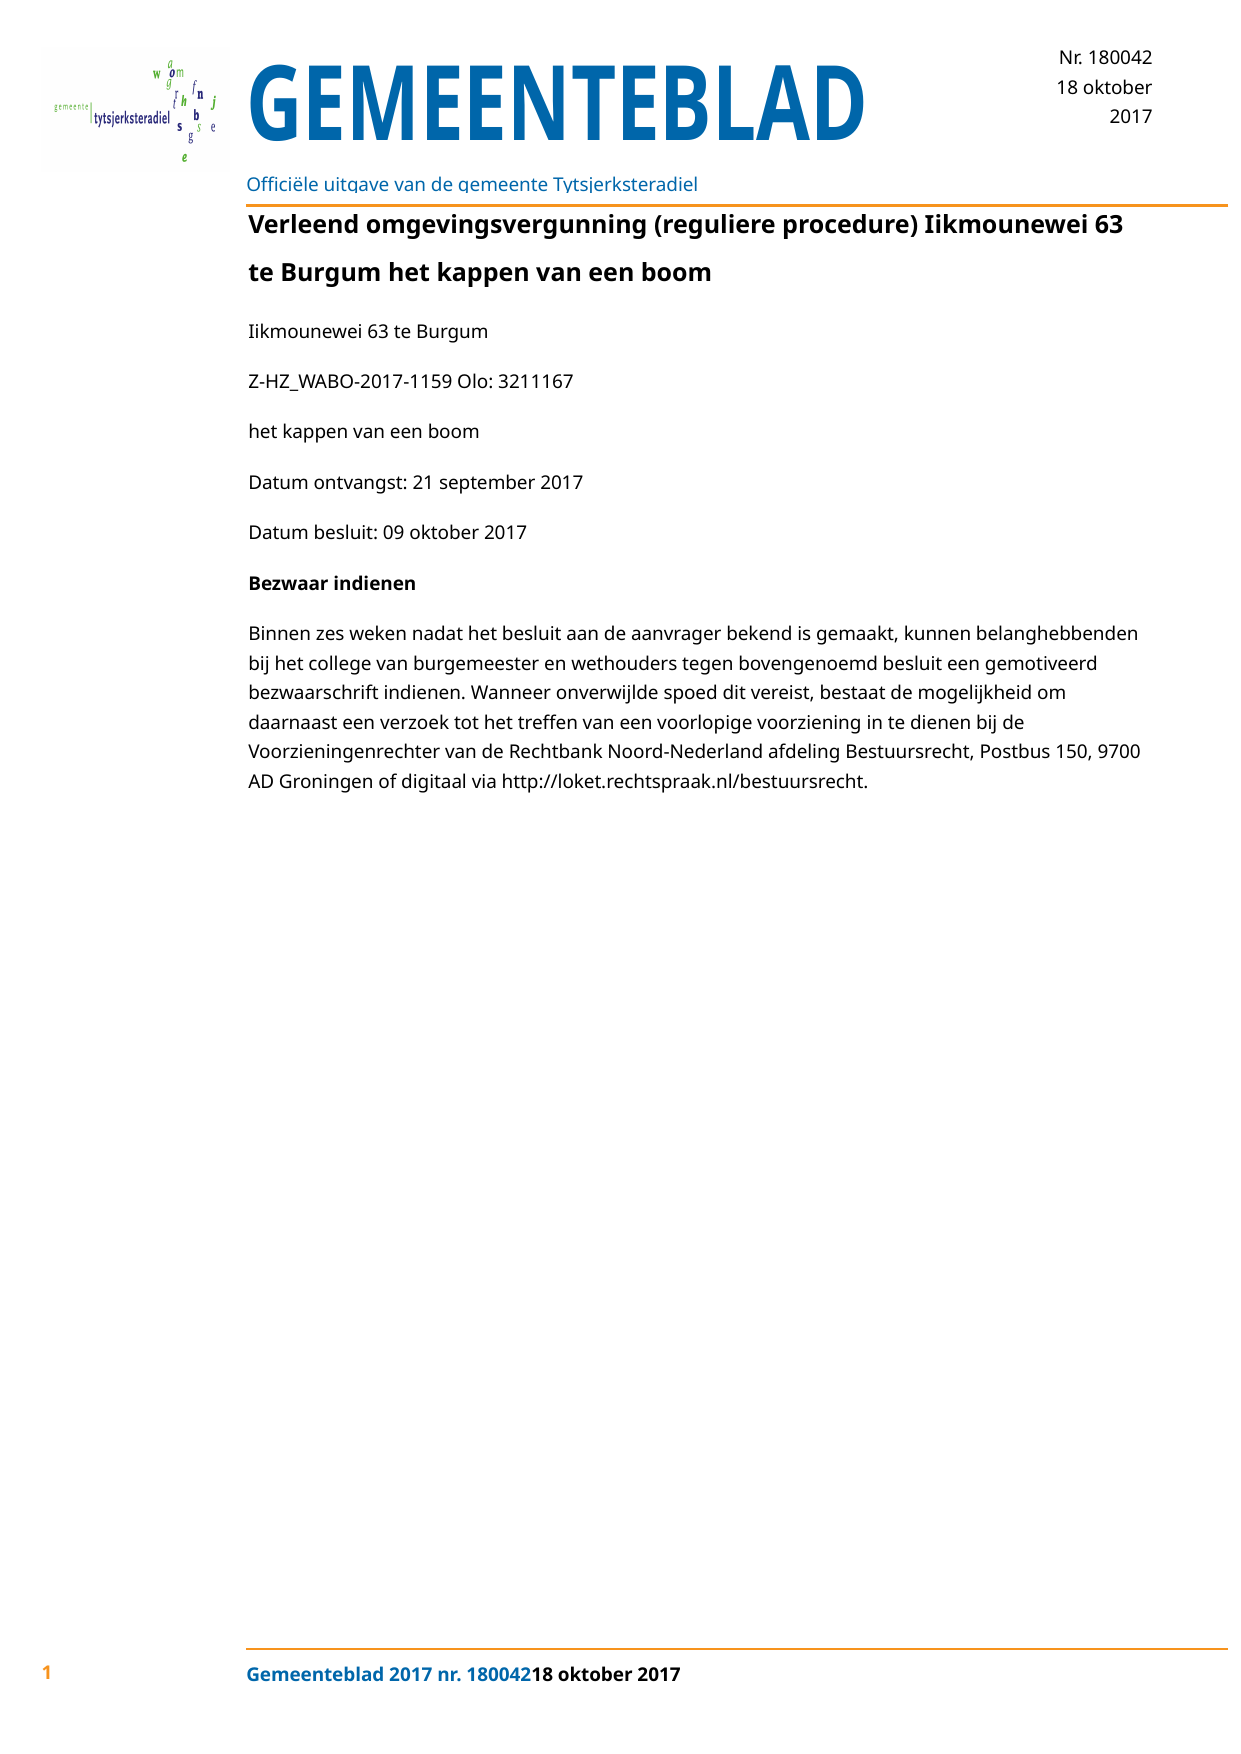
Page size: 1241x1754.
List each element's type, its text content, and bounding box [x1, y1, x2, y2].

text Verleend omgevingsvergunning (reguliere procedure) Iikmounewei 63 te Burgum het kappen van een boom [248, 207, 1152, 288]
text Datum ontvangst: 21 september 2017 [248, 469, 1152, 495]
picture [41, 47, 231, 172]
text Binnen zes weken nadat het besluit aan de aanvrager bekend is gemaakt, kunnen belanghebbenden bij het college van burgemeester en wethouders tegen bovengenoemd besluit een gemotiveerd bezwaarschrift indienen. Wanneer onverwijlde spoed dit vereist, bestaat de mogelijkheid om daarnaast een verzoek tot het treffen van een voorlopige voorziening in te dienen bij de Voorzieningenrechter van de Rechtbank Noord-Nederland afdeling Bestuursrecht, Postbus 150, 9700 AD Groningen of digitaal via http://loket.rechtspraak.nl/bestuursrecht. [248, 620, 1152, 794]
text Bezwaar indienen [248, 570, 1152, 596]
text Iikmounewei 63 te Burgum [248, 318, 1152, 344]
text Z-HZ_WABO-2017-1159 Olo: 3211167 [248, 368, 1152, 394]
text Datum besluit: 09 oktober 2017 [248, 519, 1152, 545]
text het kappen van een boom [248, 419, 1152, 444]
